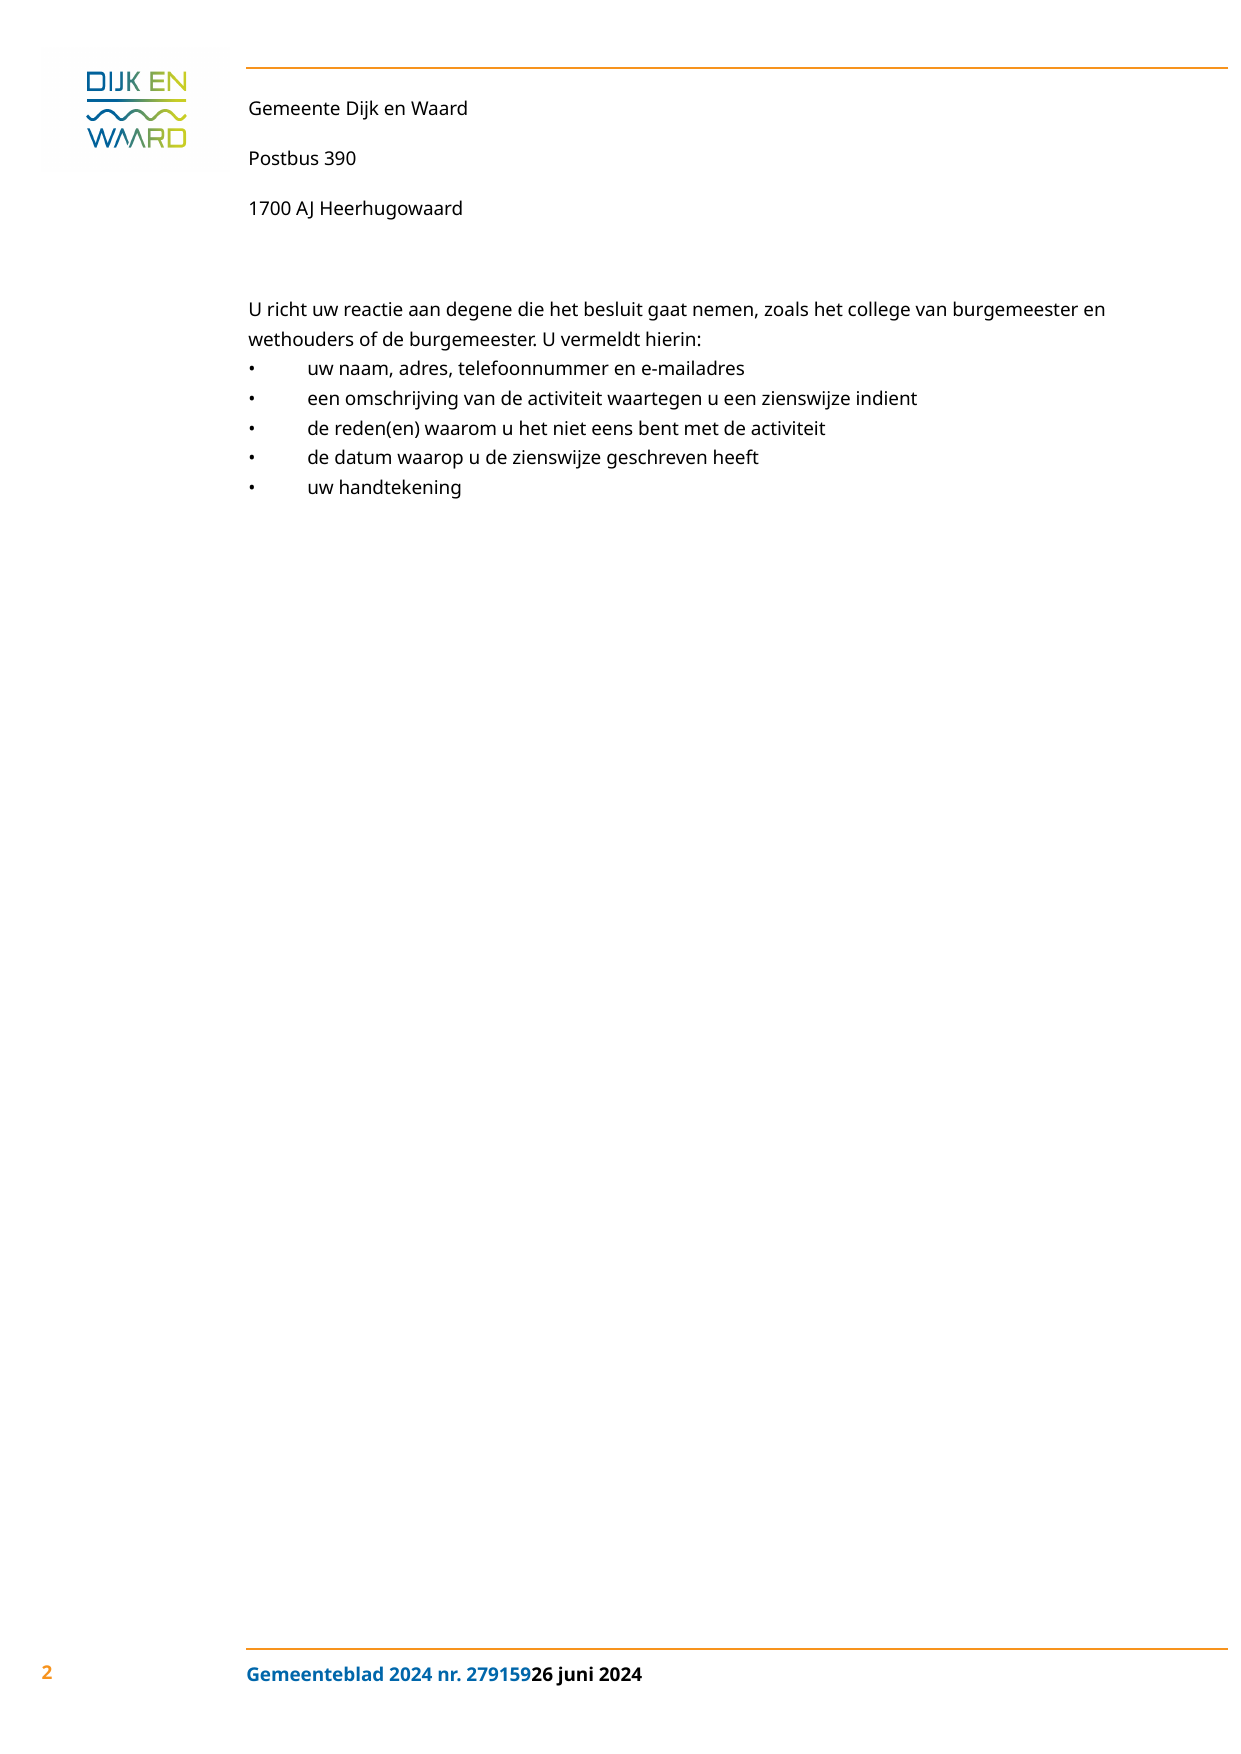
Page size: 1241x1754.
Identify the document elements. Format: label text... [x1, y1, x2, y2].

list een omschrijving van de activiteit waartegen u een zienswijze indient [248, 385, 1152, 411]
text Postbus 390 [248, 145, 1152, 171]
list de reden(en) waarom u het niet eens bent met de activiteit [248, 415, 1152, 441]
list uw handtekening [248, 474, 1152, 500]
text 1700 AJ Heerhugowaard [248, 196, 1152, 221]
text Gemeente Dijk en Waard [248, 95, 1152, 121]
picture [41, 47, 231, 172]
list uw naam, adres, telefoonnummer en e-mailadres [248, 356, 1152, 381]
list de datum waarop u de zienswijze geschreven heeft [248, 444, 1152, 470]
text U richt uw reactie aan degene die het besluit gaat nemen, zoals het college van burgemeester en wethouders of de burgemeester. U vermeldt hierin: [248, 296, 1152, 352]
